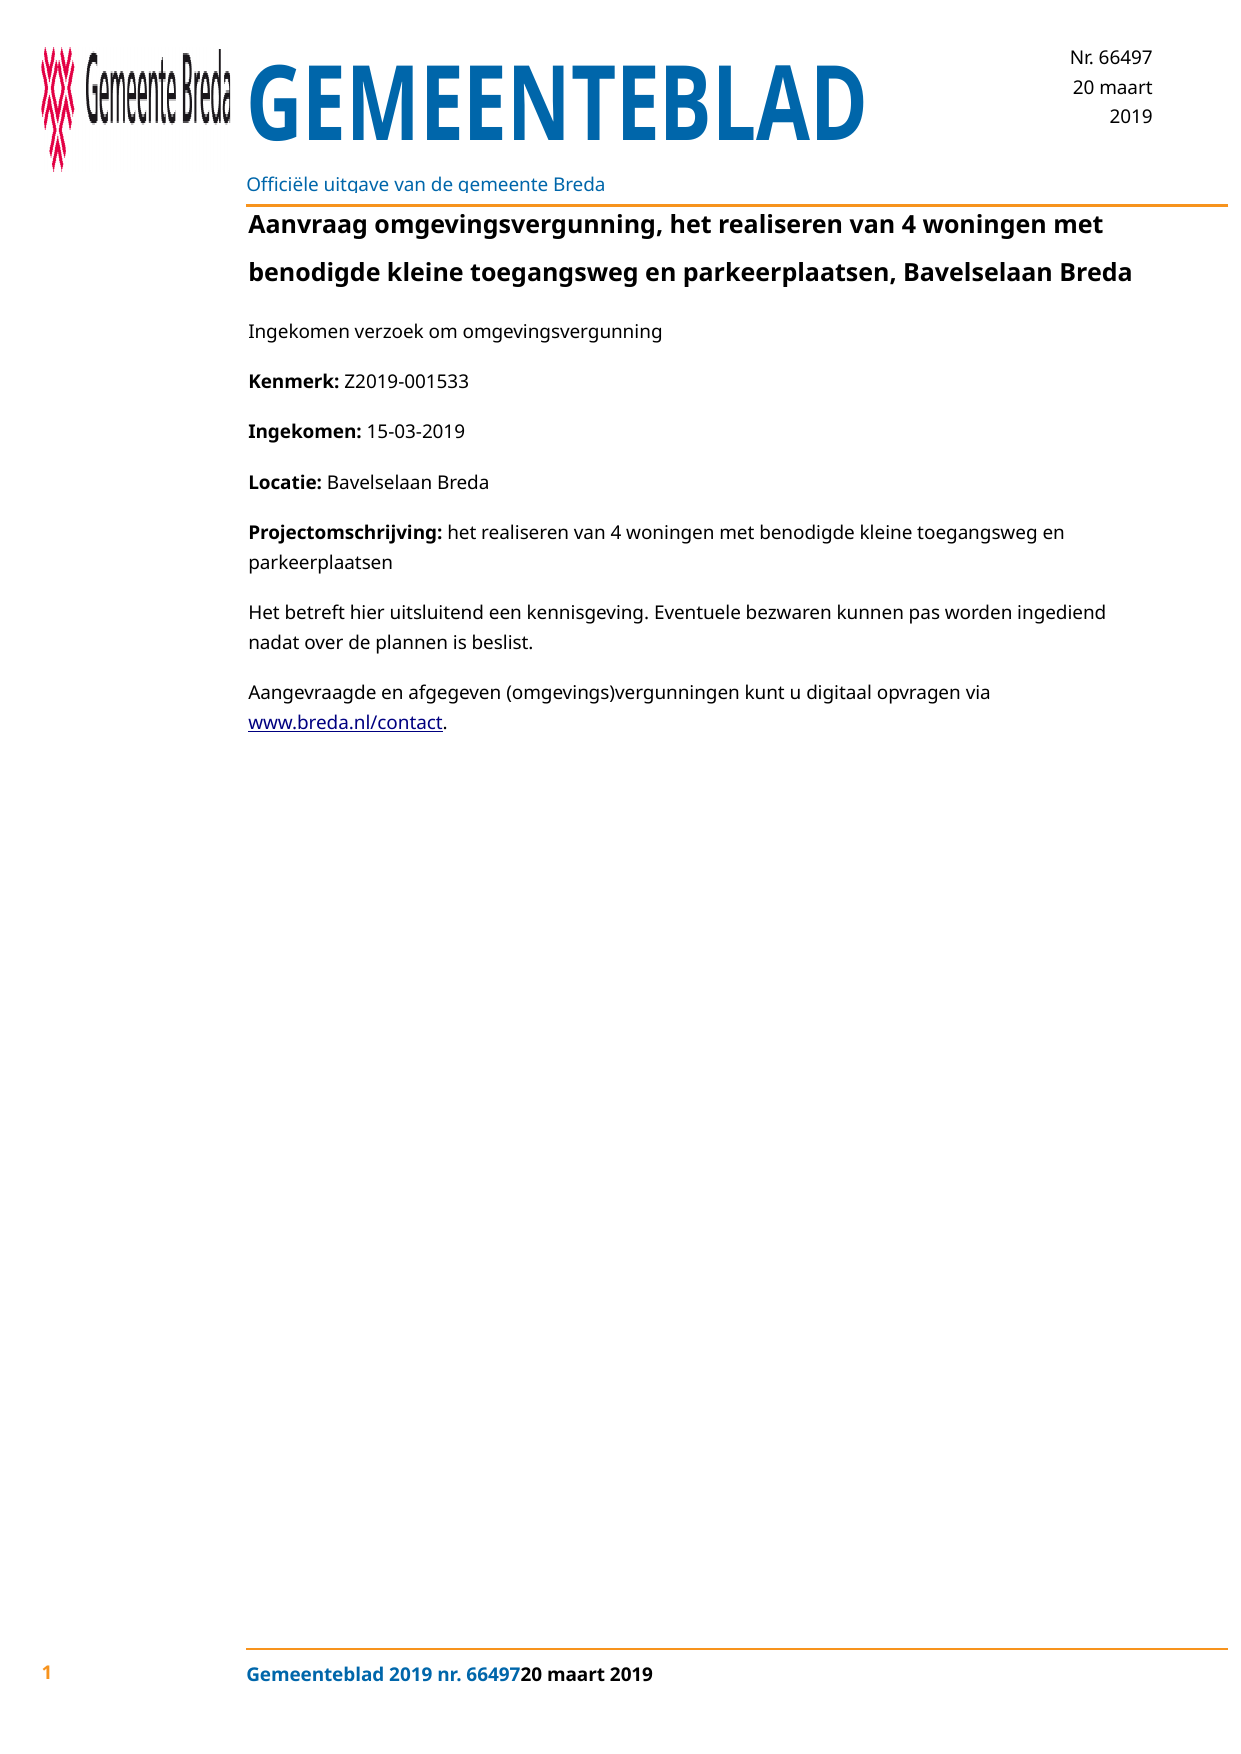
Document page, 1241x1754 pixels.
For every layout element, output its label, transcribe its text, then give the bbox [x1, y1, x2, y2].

picture [41, 47, 231, 172]
text Het betreft hier uitsluitend een kennisgeving. Eventuele bezwaren kunnen pas worden ingediend nadat over de plannen is beslist. [248, 599, 1152, 655]
text Locatie: Bavelselaan Breda [248, 469, 1152, 495]
text Ingekomen: 15-03-2019 [248, 419, 1152, 444]
text Aangevraagde en afgegeven (omgevings)vergunningen kunt u digitaal opvragen via www.breda.nl/contact. [248, 679, 1152, 735]
text Ingekomen verzoek om omgevingsvergunning [248, 318, 1152, 344]
text Projectomschrijving: het realiseren van 4 woningen met benodigde kleine toegangsweg en parkeerplaatsen [248, 519, 1152, 575]
text Aanvraag omgevingsvergunning, het realiseren van 4 woningen met benodigde kleine toegangsweg en parkeerplaatsen, Bavelselaan Breda [248, 207, 1152, 288]
text Kenmerk: Z2019-001533 [248, 368, 1152, 394]
